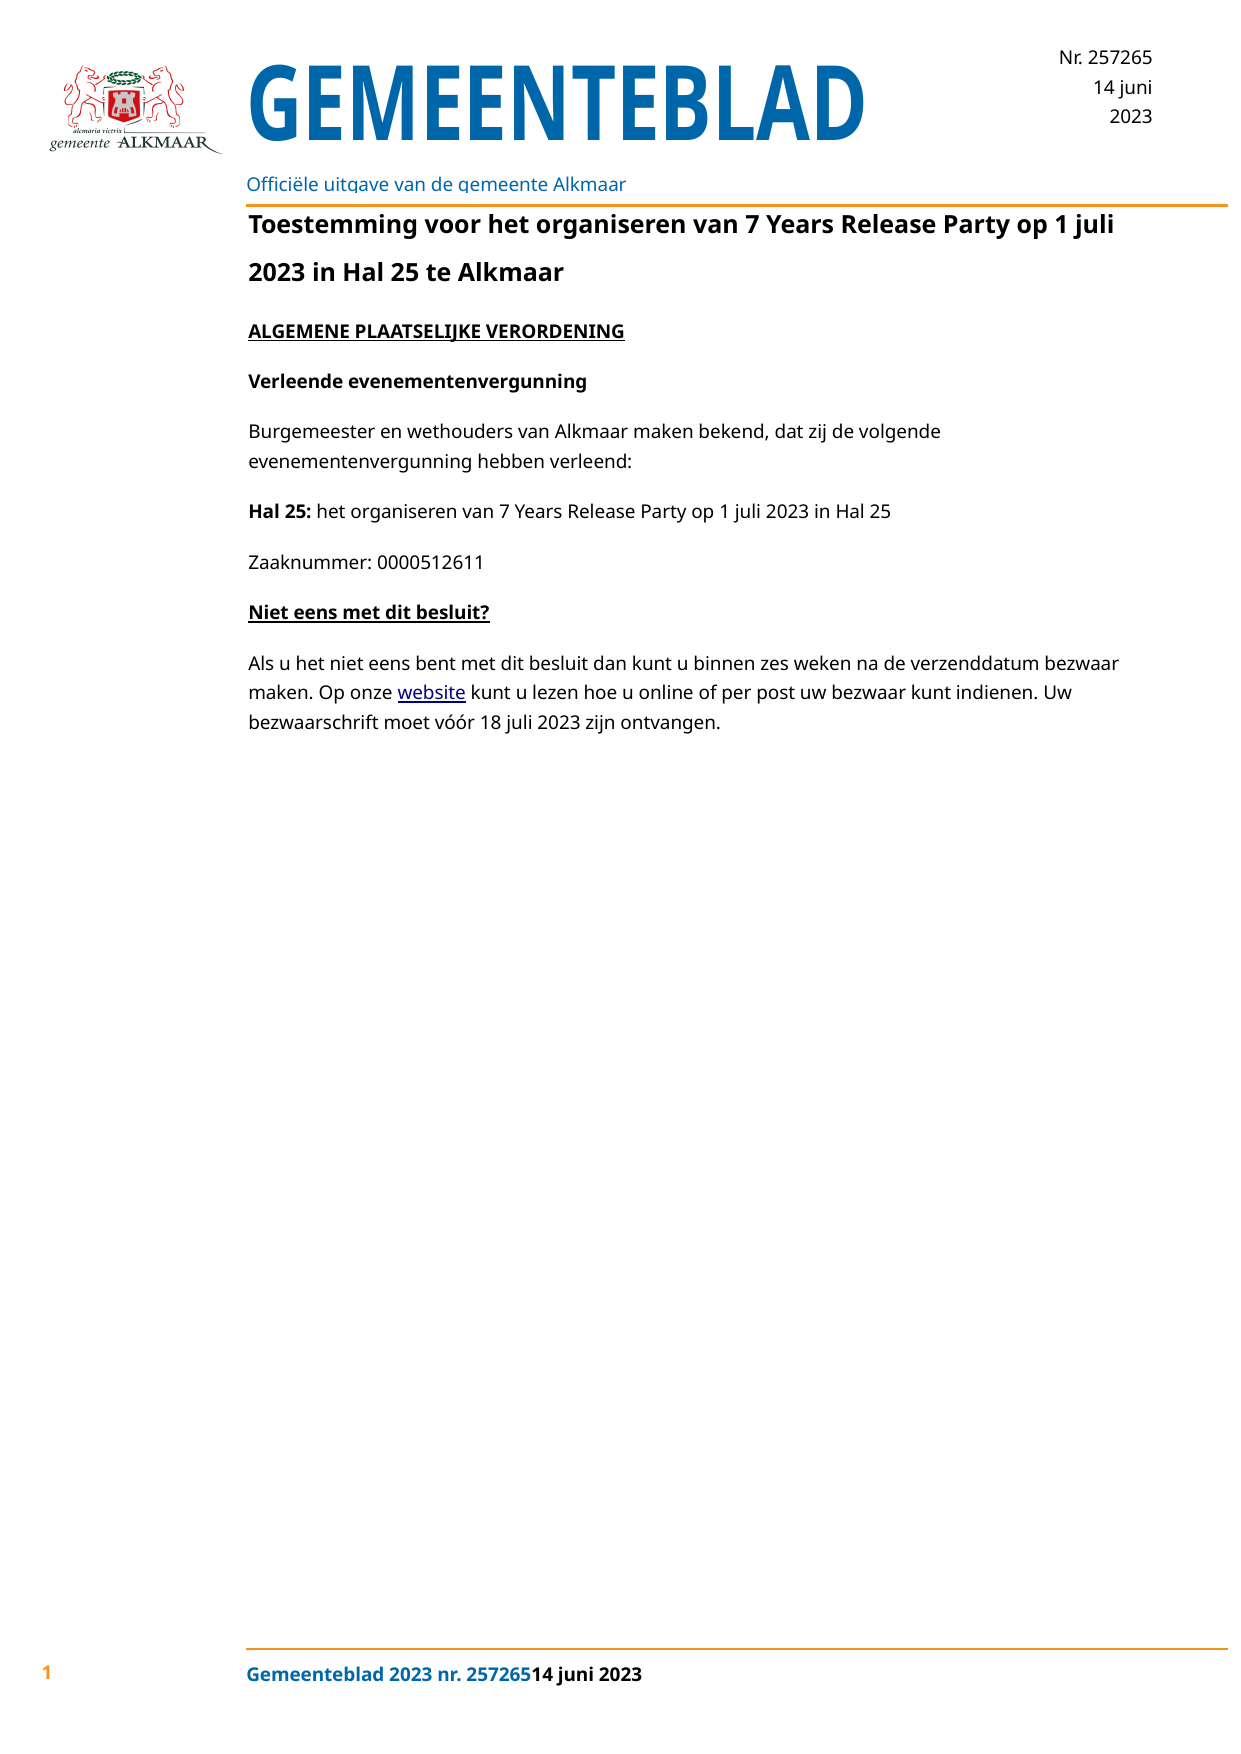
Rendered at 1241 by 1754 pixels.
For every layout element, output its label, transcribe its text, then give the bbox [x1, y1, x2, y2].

picture [41, 47, 231, 172]
text Hal 25: het organiseren van 7 Years Release Party op 1 juli 2023 in Hal 25 [248, 499, 1152, 524]
text Burgemeester en wethouders van Alkmaar maken bekend, dat zij de volgende evenementenvergunning hebben verleend: [248, 419, 1152, 474]
text Niet eens met dit besluit? [248, 599, 1152, 625]
text Toestemming voor het organiseren van 7 Years Release Party op 1 juli 2023 in Hal 25 te Alkmaar [248, 207, 1152, 288]
text ALGEMENE PLAATSELIJKE VERORDENING [248, 318, 1152, 344]
text Verleende evenementenvergunning [248, 368, 1152, 394]
text Als u het niet eens bent met dit besluit dan kunt u binnen zes weken na de verzenddatum bezwaar maken. Op onze website kunt u lezen hoe u online of per post uw bezwaar kunt indienen. Uw bezwaarschrift moet vóór 18 juli 2023 zijn ontvangen. [248, 650, 1152, 735]
text Zaaknummer: 0000512611 [248, 549, 1152, 575]
